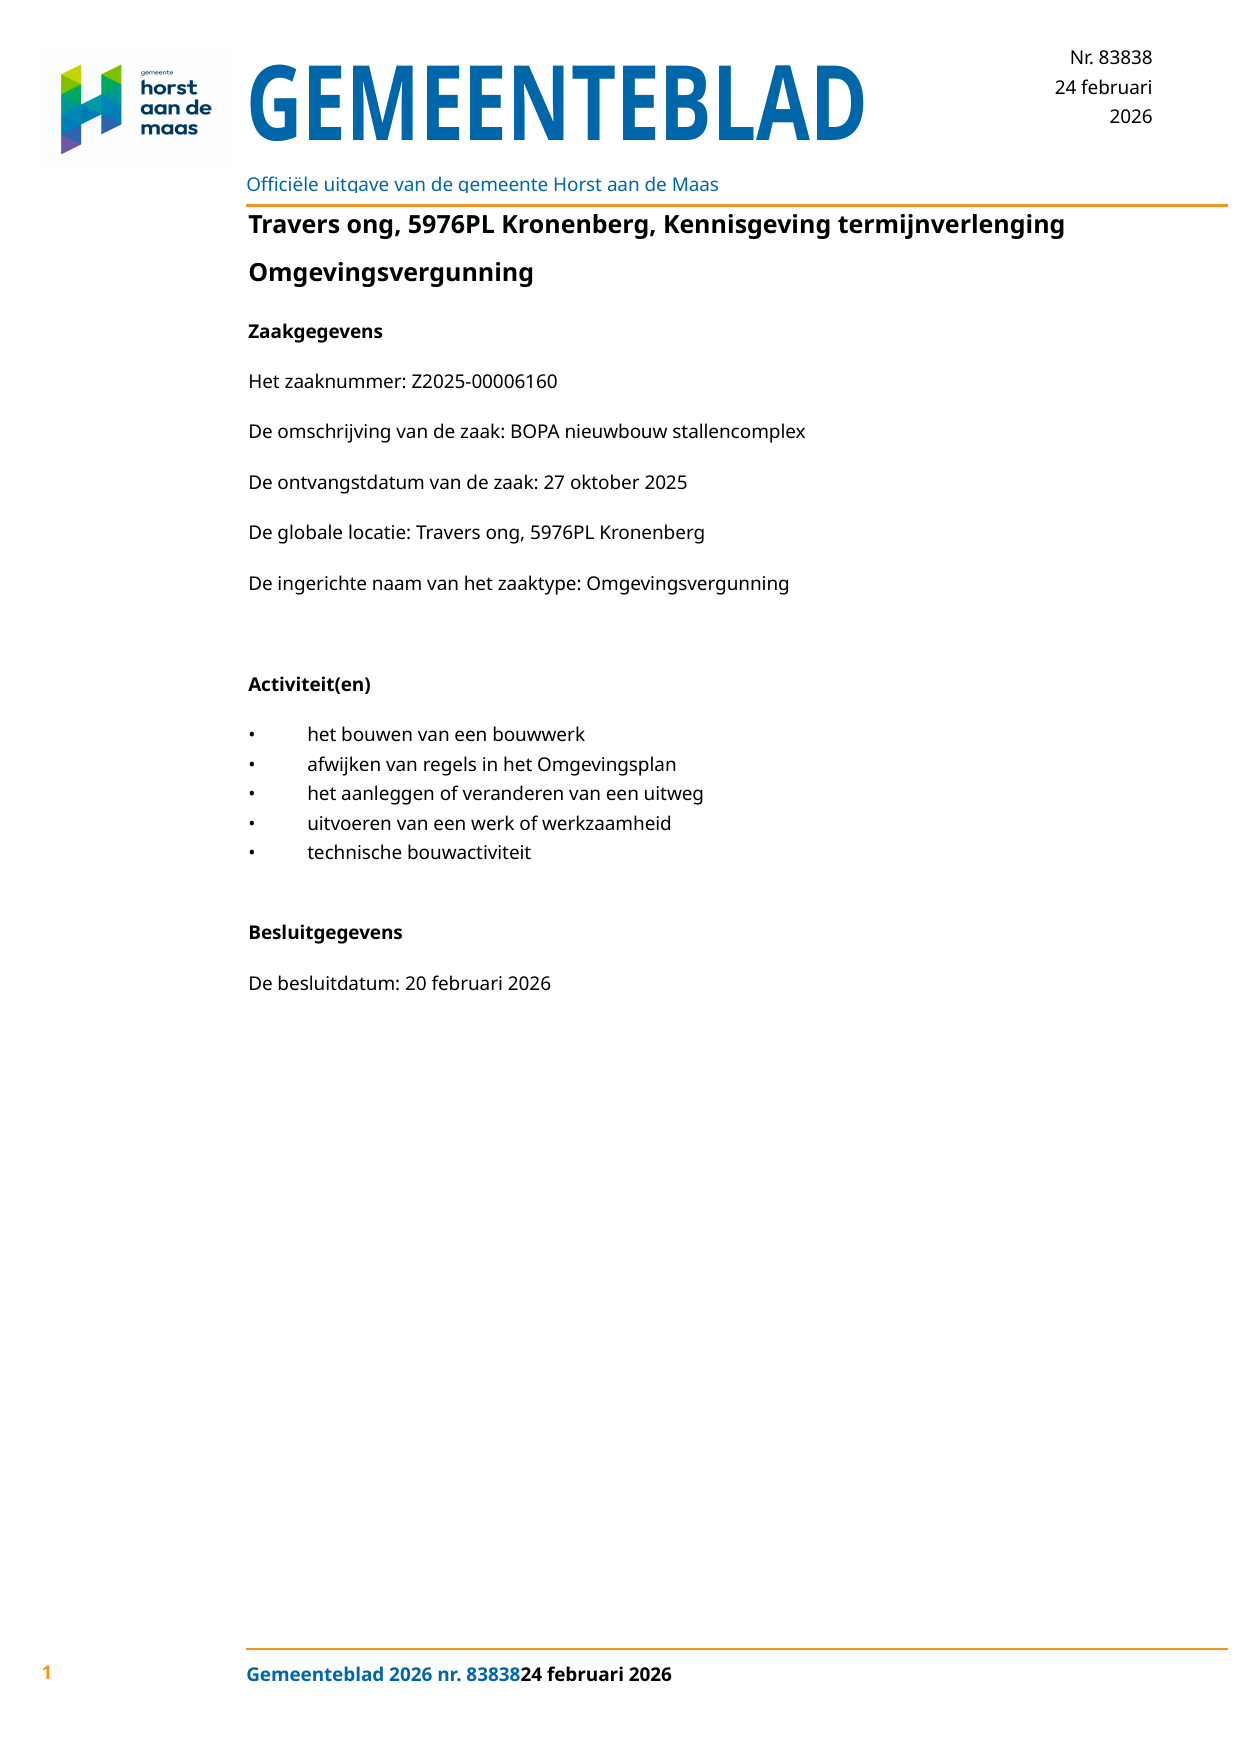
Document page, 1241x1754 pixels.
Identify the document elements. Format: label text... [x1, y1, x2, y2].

list afwijken van regels in het Omgevingsplan [248, 751, 1152, 777]
text Zaakgegevens [248, 318, 1152, 344]
picture [41, 47, 231, 172]
text De globale locatie: Travers ong, 5976PL Kronenberg [248, 519, 1152, 545]
text De ontvangstdatum van de zaak: 27 oktober 2025 [248, 469, 1152, 495]
text De omschrijving van de zaak: BOPA nieuwbouw stallencomplex [248, 419, 1152, 444]
list technische bouwactiviteit [248, 839, 1152, 865]
list uitvoeren van een werk of werkzaamheid [248, 810, 1152, 836]
list het aanleggen of veranderen van een uitweg [248, 780, 1152, 806]
text Activiteit(en) [248, 671, 1152, 697]
text De ingerichte naam van het zaaktype: Omgevingsvergunning [248, 570, 1152, 596]
text De besluitdatum: 20 februari 2026 [248, 970, 1152, 996]
text Besluitgegevens [248, 919, 1152, 945]
text Travers ong, 5976PL Kronenberg, Kennisgeving termijnverlenging Omgevingsvergunning [248, 207, 1152, 288]
text Het zaaknummer: Z2025-00006160 [248, 368, 1152, 394]
list het bouwen van een bouwwerk [248, 721, 1152, 747]
